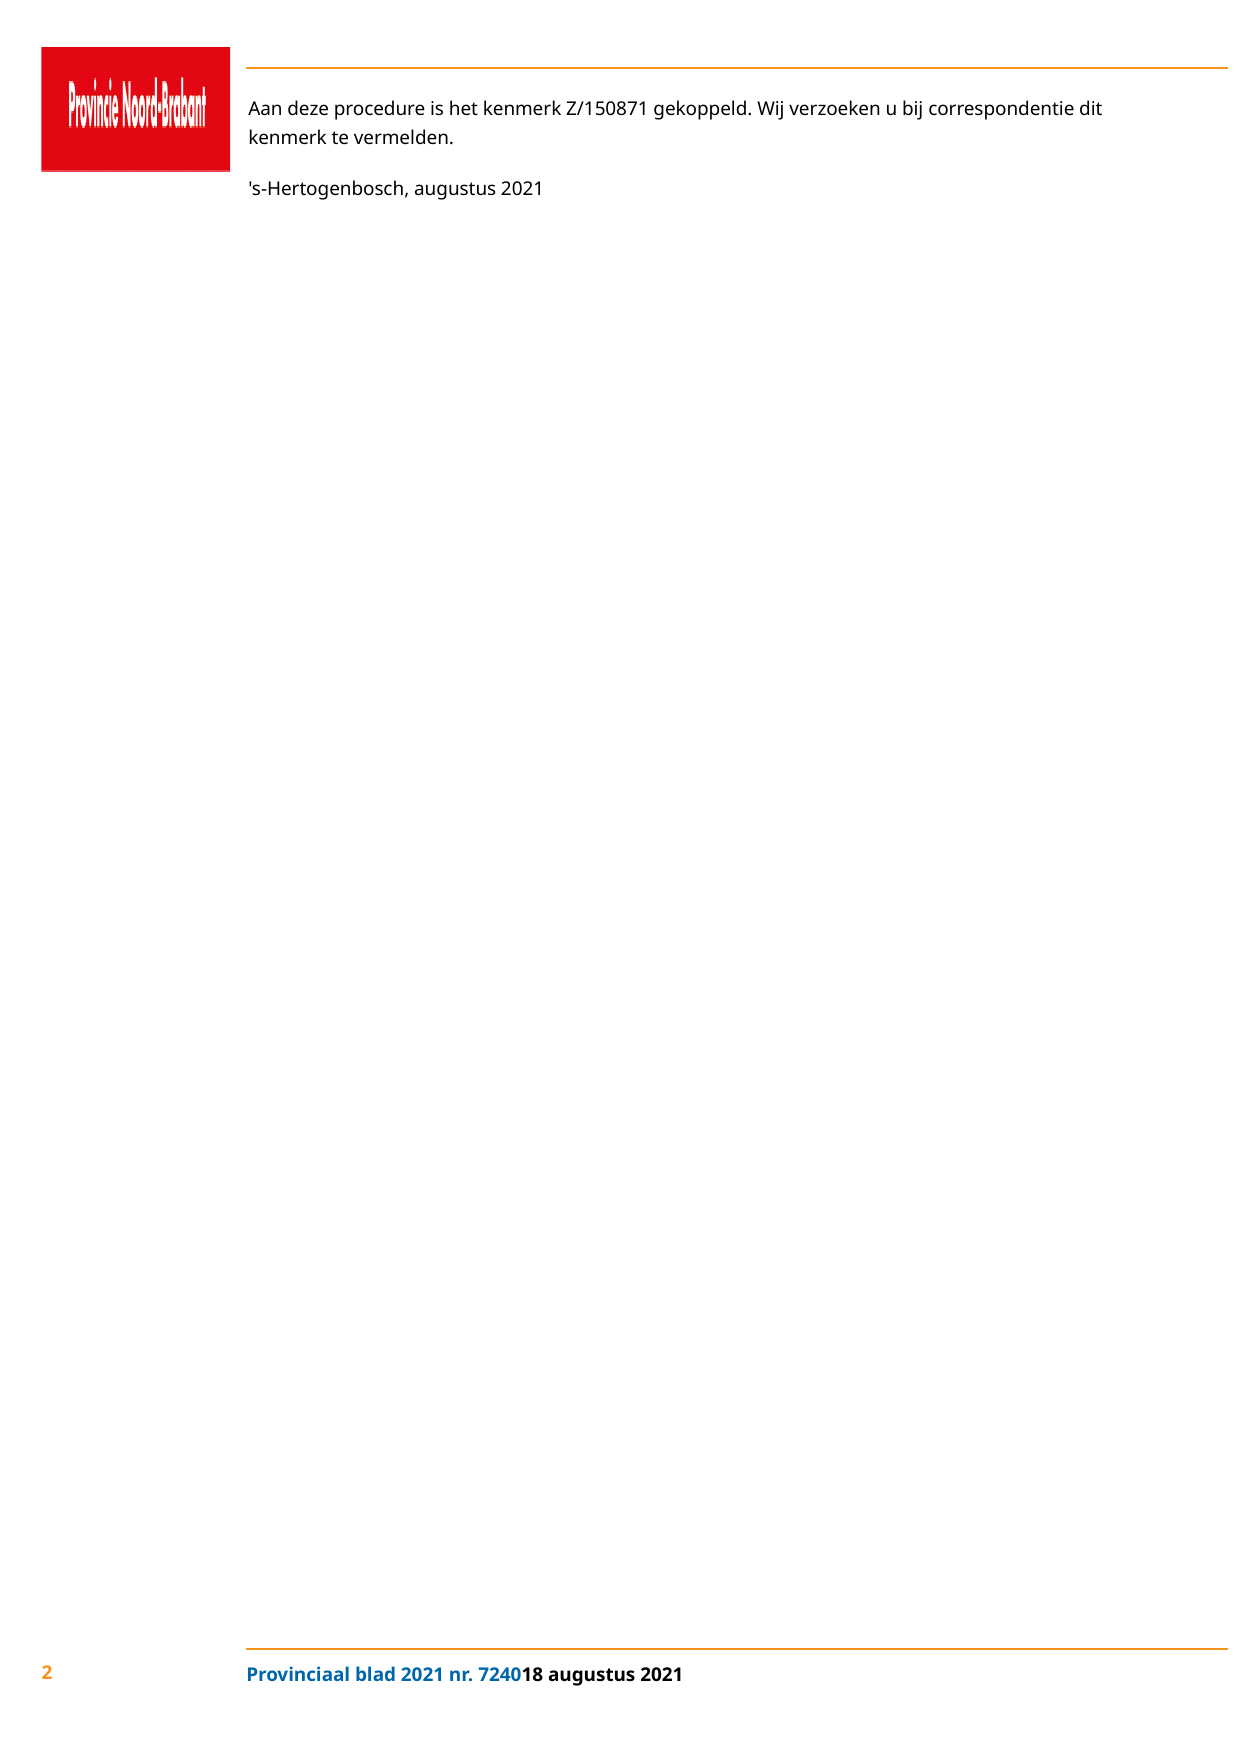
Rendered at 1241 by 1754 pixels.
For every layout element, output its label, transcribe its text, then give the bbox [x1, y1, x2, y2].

text Aan deze procedure is het kenmerk Z/150871 gekoppeld. Wij verzoeken u bij correspondentie dit kenmerk te vermelden. [248, 95, 1152, 150]
text 's-Hertogenbosch, augustus 2021 [248, 175, 1152, 201]
picture [41, 47, 231, 172]
